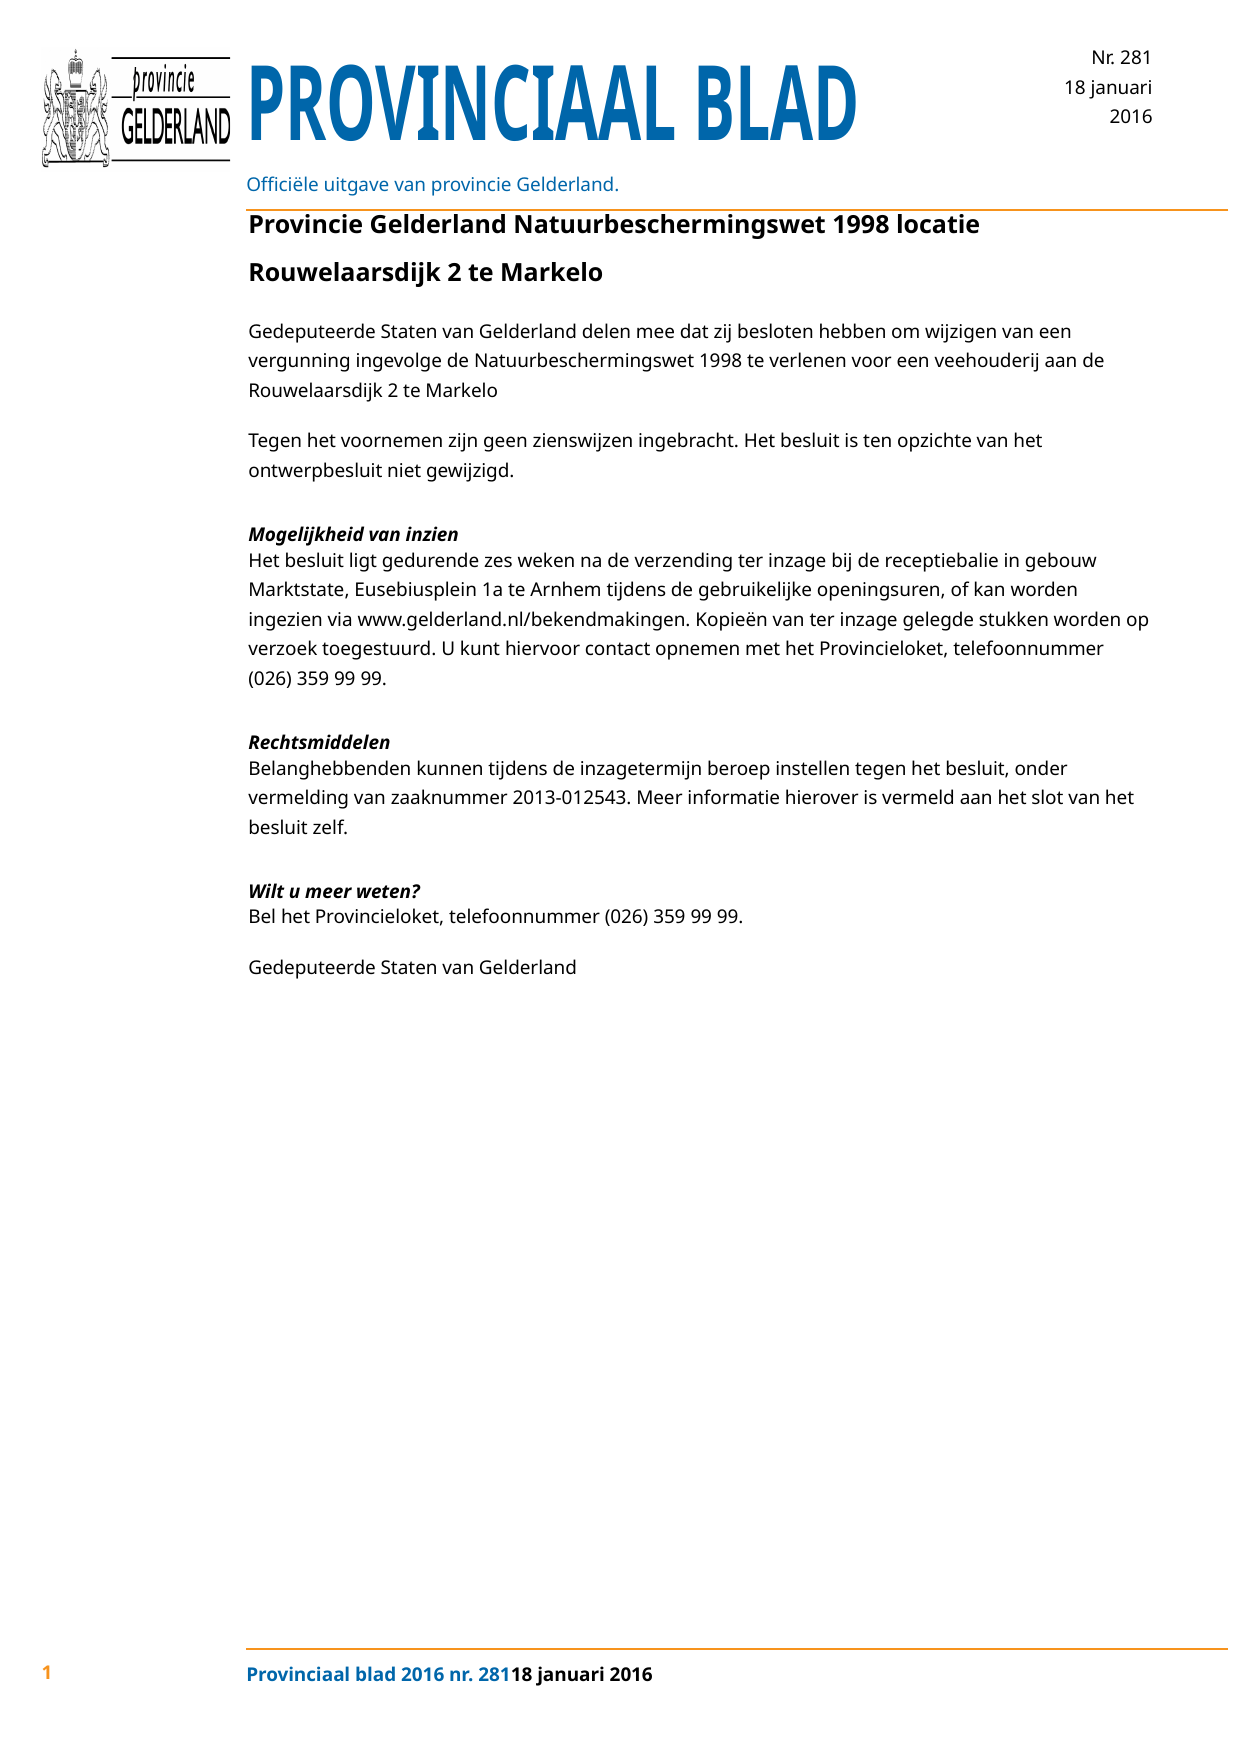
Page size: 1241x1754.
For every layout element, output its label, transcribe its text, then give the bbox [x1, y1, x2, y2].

text Gedeputeerde Staten van Gelderland [248, 954, 1152, 980]
text Bel het Provincieloket, telefoonnummer (026) 359 99 99. [248, 904, 1152, 929]
picture [41, 47, 231, 172]
text Wilt u meer weten? [248, 878, 1152, 904]
text Rechtsmiddelen [248, 729, 1152, 755]
text Gedeputeerde Staten van Gelderland delen mee dat zij besloten hebben om wijzigen van een vergunning ingevolge de Natuurbeschermingswet 1998 te verlenen voor een veehouderij aan de Rouwelaarsdijk 2 te Markelo [248, 318, 1152, 403]
text Belanghebbenden kunnen tijdens de inzagetermijn beroep instellen tegen het besluit, onder vermelding van zaaknummer 2013-012543. Meer informatie hierover is vermeld aan het slot van het besluit zelf. [248, 755, 1152, 840]
text Tegen het voornemen zijn geen zienswijzen ingebracht. Het besluit is ten opzichte van het ontwerpbesluit niet gewijzigd. [248, 427, 1152, 483]
text Het besluit ligt gedurende zes weken na de verzending ter inzage bij de receptiebalie in gebouw Marktstate, Eusebiusplein 1a te Arnhem tijdens de gebruikelijke openingsuren, of kan worden ingezien via www.gelderland.nl/bekendmakingen. Kopieën van ter inzage gelegde stukken worden op verzoek toegestuurd. U kunt hiervoor contact opnemen met het Provincieloket, telefoonnummer (026) 359 99 99. [248, 547, 1152, 691]
text Provincie Gelderland Natuurbeschermingswet 1998 locatie Rouwelaarsdijk 2 te Markelo [248, 211, 1152, 288]
text Mogelijkheid van inzien [248, 521, 1152, 547]
